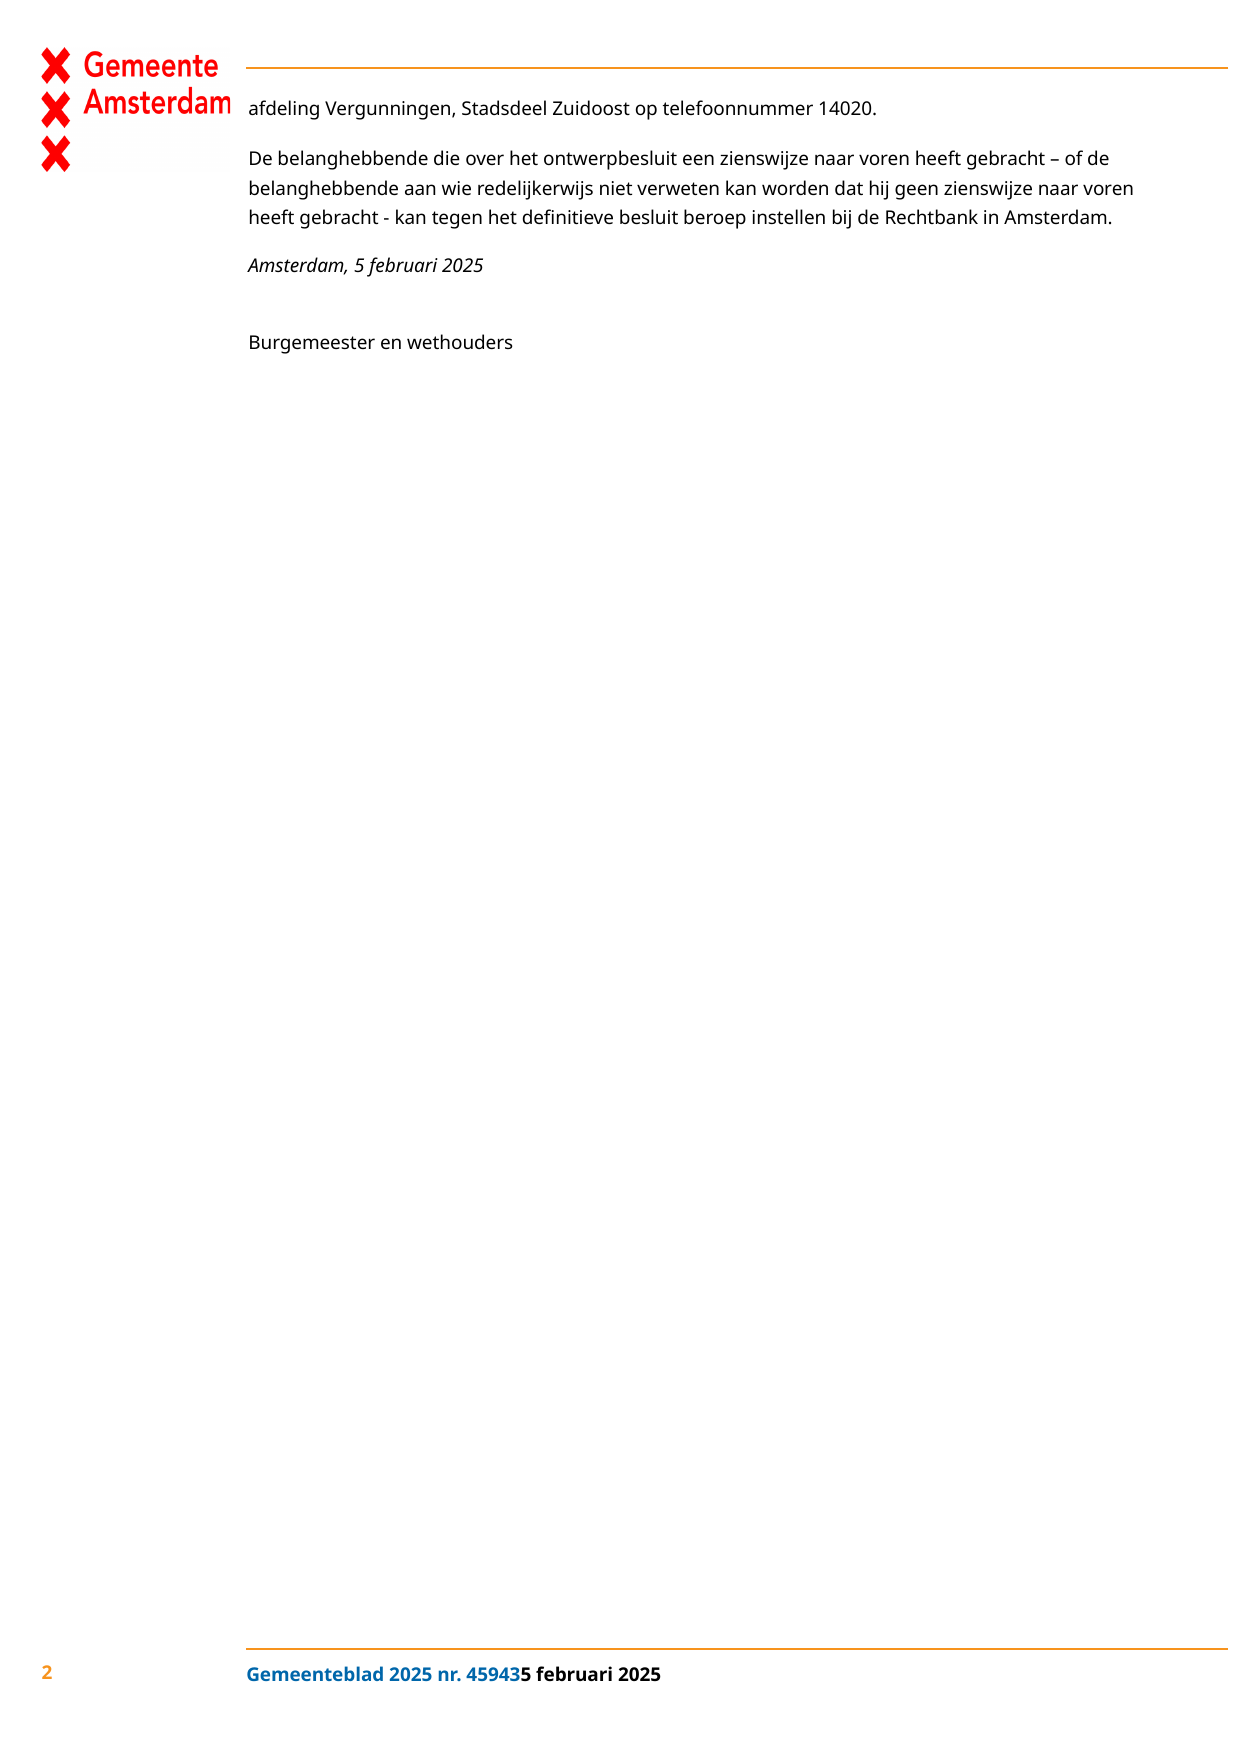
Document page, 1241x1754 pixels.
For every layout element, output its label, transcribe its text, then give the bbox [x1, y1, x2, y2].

text Amsterdam, 5 februari 2025 [248, 252, 1152, 278]
text De belanghebbende die over het ontwerpbesluit een zienswijze naar voren heeft gebracht – of de belanghebbende aan wie redelijkerwijs niet verweten kan worden dat hij geen zienswijze naar voren heeft gebracht - kan tegen het definitieve besluit beroep instellen bij de Rechtbank in Amsterdam. [248, 145, 1152, 230]
picture [41, 47, 231, 172]
text afdeling Vergunningen, Stadsdeel Zuidoost op telefoonnummer 14020. [248, 95, 1152, 121]
text Burgemeester en wethouders [248, 329, 1152, 355]
